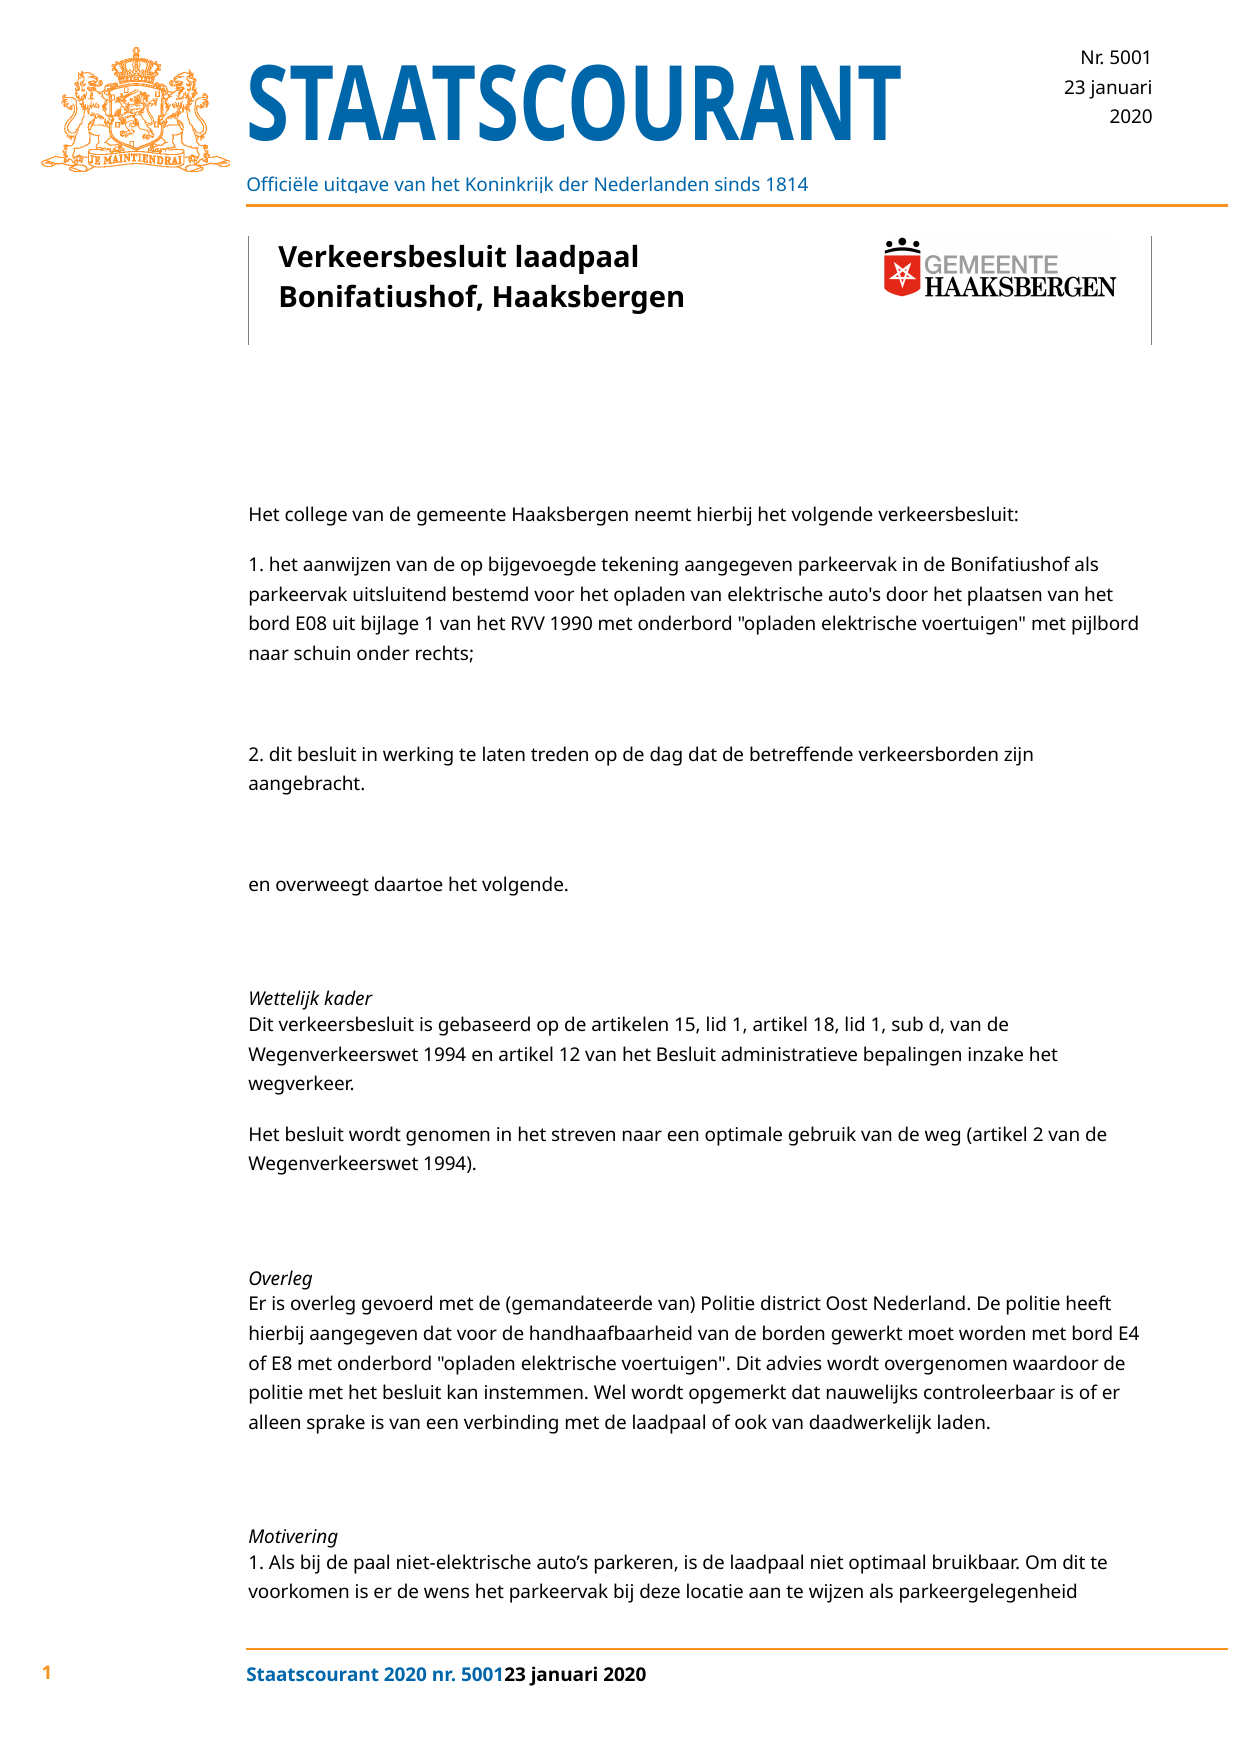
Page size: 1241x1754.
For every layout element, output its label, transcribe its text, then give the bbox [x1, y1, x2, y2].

text Dit verkeersbesluit is gebaseerd op de artikelen 15, lid 1, artikel 18, lid 1, sub d, van de Wegenverkeerswet 1994 en artikel 12 van het Besluit administratieve bepalingen inzake het wegverkeer. [248, 1011, 1152, 1096]
picture [41, 47, 231, 172]
text Wettelijk kader [248, 986, 1152, 1011]
text Er is overleg gevoerd met de (gemandateerde van) Politie district Oost Nederland. De politie heeft hierbij aangegeven dat voor de handhaafbaarheid van de borden gewerkt moet worden met bord E4 of E8 met onderbord "opladen elektrische voertuigen". Dit advies wordt overgenomen waardoor de politie met het besluit kan instemmen. Wel wordt opgemerkt dat nauwelijks controleerbaar is of er alleen sprake is van een verbinding met de laadpaal of ook van daadwerkelijk laden. [248, 1291, 1152, 1435]
text Het besluit wordt genomen in het streven naar een optimale gebruik van de weg (artikel 2 van de Wegenverkeerswet 1994). [248, 1121, 1152, 1176]
text Overleg [248, 1265, 1152, 1291]
text 1. Als bij de paal niet-elektrische auto’s parkeren, is de laadpaal niet optimaal bruikbaar. Om dit te voorkomen is er de wens het parkeervak bij deze locatie aan te wijzen als parkeergelegenheid [248, 1549, 1152, 1604]
text Het college van de gemeente Haaksbergen neemt hierbij het volgende verkeersbesluit: [248, 501, 1152, 527]
table_header Verkeersbesluit laadpaal Bonifatiushof, Haaksbergen [249, 236, 850, 345]
text en overweegt daartoe het volgende. [248, 871, 1152, 897]
picture [882, 236, 1119, 298]
text Motivering [248, 1523, 1152, 1549]
text 2. dit besluit in werking te laten treden op de dag dat de betreffende verkeersborden zijn aangebracht. [248, 741, 1152, 796]
table_header [850, 236, 1151, 345]
text 1. het aanwijzen van de op bijgevoegde tekening aangegeven parkeervak in de Bonifatiushof als parkeervak uitsluitend bestemd voor het opladen van elektrische auto's door het plaatsen van het bord E08 uit bijlage 1 van het RVV 1990 met onderbord "opladen elektrische voertuigen" met pijlbord naar schuin onder rechts; [248, 551, 1152, 666]
